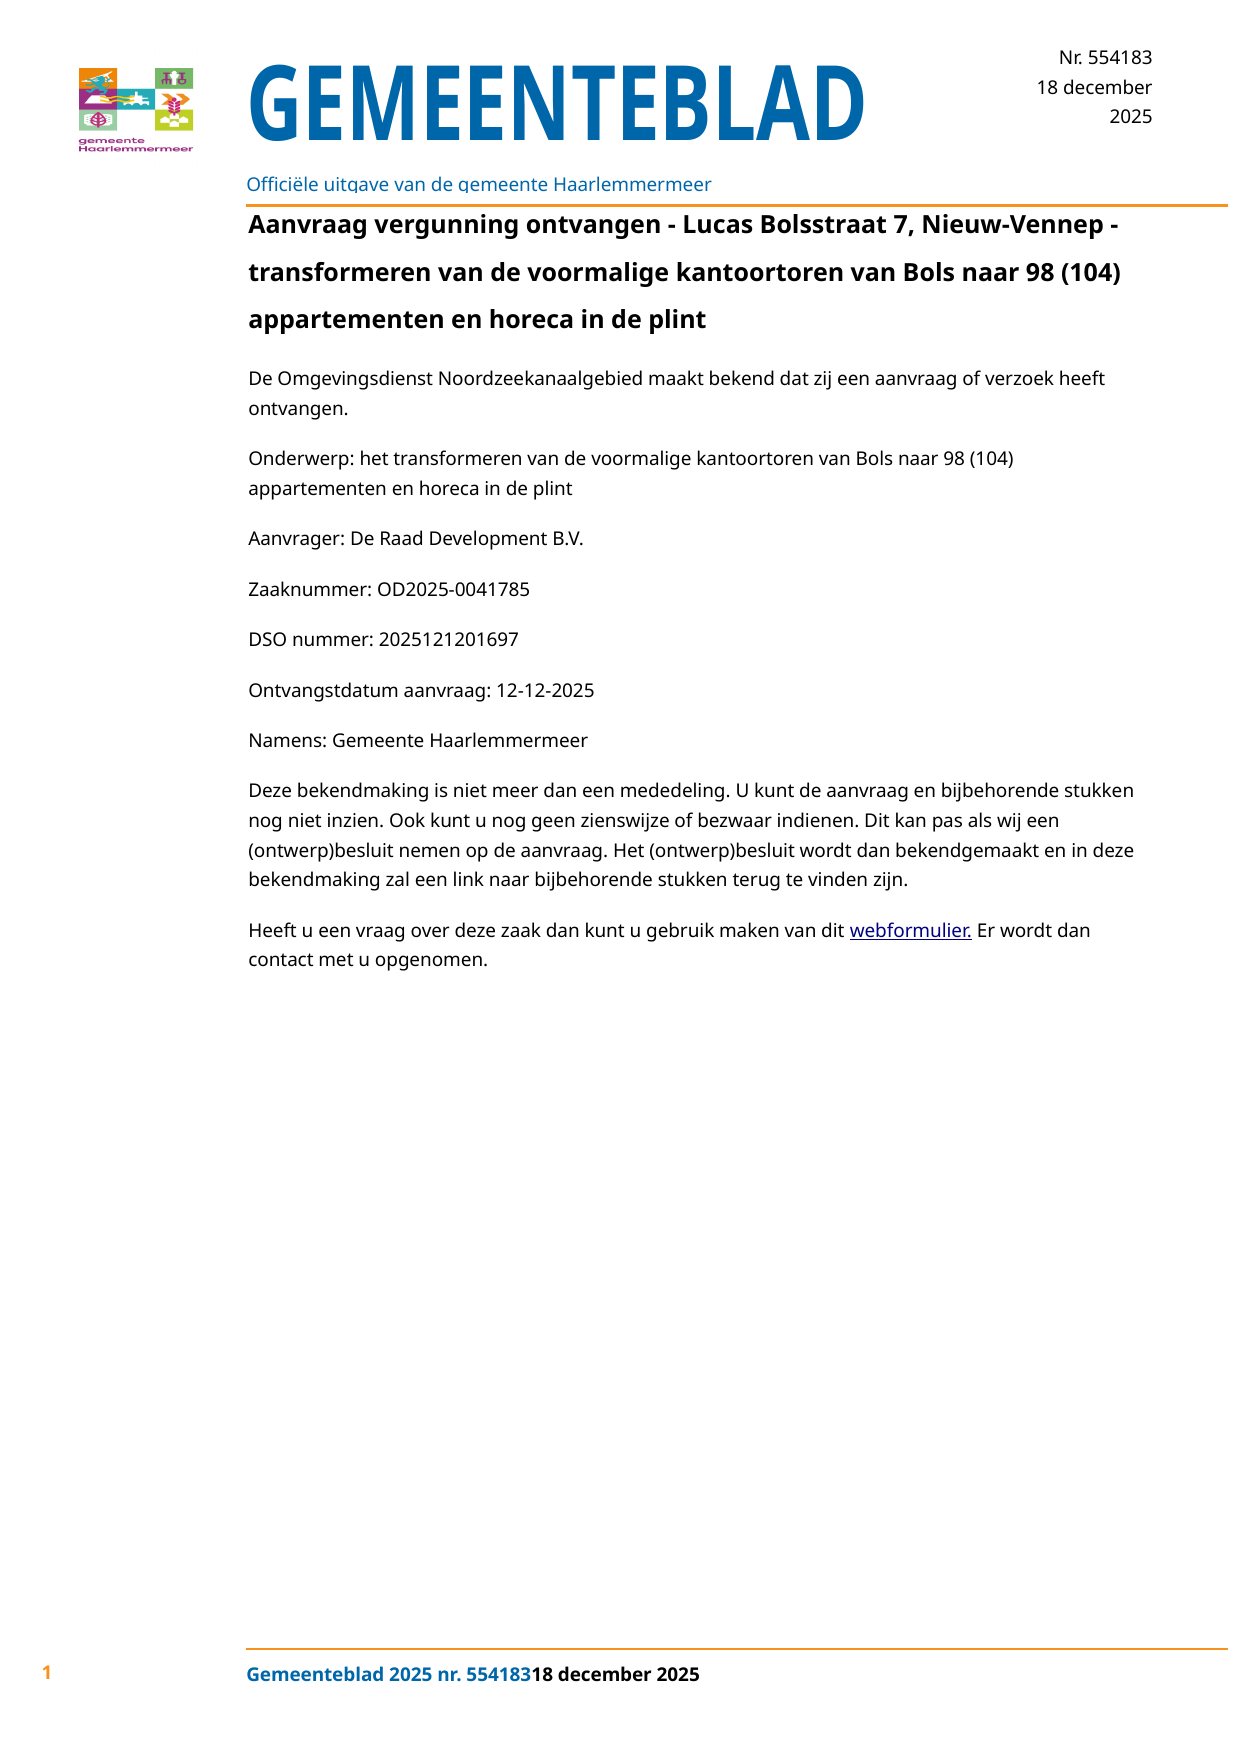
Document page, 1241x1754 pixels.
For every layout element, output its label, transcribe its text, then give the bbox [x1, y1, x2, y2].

text De Omgevingsdienst Noordzeekanaalgebied maakt bekend dat zij een aanvraag of verzoek heeft ontvangen. [248, 366, 1152, 421]
picture [41, 47, 231, 172]
text Zaaknummer: OD2025-0041785 [248, 576, 1152, 602]
text Aanvrager: De Raad Development B.V. [248, 526, 1152, 551]
text Heeft u een vraag over deze zaak dan kunt u gebruik maken van dit webformulier. Er wordt dan contact met u opgenomen. [248, 917, 1152, 972]
text Namens: Gemeente Haarlemmermeer [248, 727, 1152, 753]
text Onderwerp: het transformeren van de voormalige kantoortoren van Bols naar 98 (104) appartementen en horeca in de plint [248, 446, 1152, 501]
text Ontvangstdatum aanvraag: 12-12-2025 [248, 677, 1152, 702]
text Aanvraag vergunning ontvangen - Lucas Bolsstraat 7, Nieuw-Vennep - transformeren van de voormalige kantoortoren van Bols naar 98 (104) appartementen en horeca in de plint [248, 207, 1152, 336]
text Deze bekendmaking is niet meer dan een mededeling. U kunt de aanvraag en bijbehorende stukken nog niet inzien. Ook kunt u nog geen zienswijze of bezwaar indienen. Dit kan pas als wij een (ontwerp)besluit nemen op de aanvraag. Het (ontwerp)besluit wordt dan bekendgemaakt en in deze bekendmaking zal een link naar bijbehorende stukken terug te vinden zijn. [248, 778, 1152, 892]
text DSO nummer: 2025121201697 [248, 626, 1152, 652]
